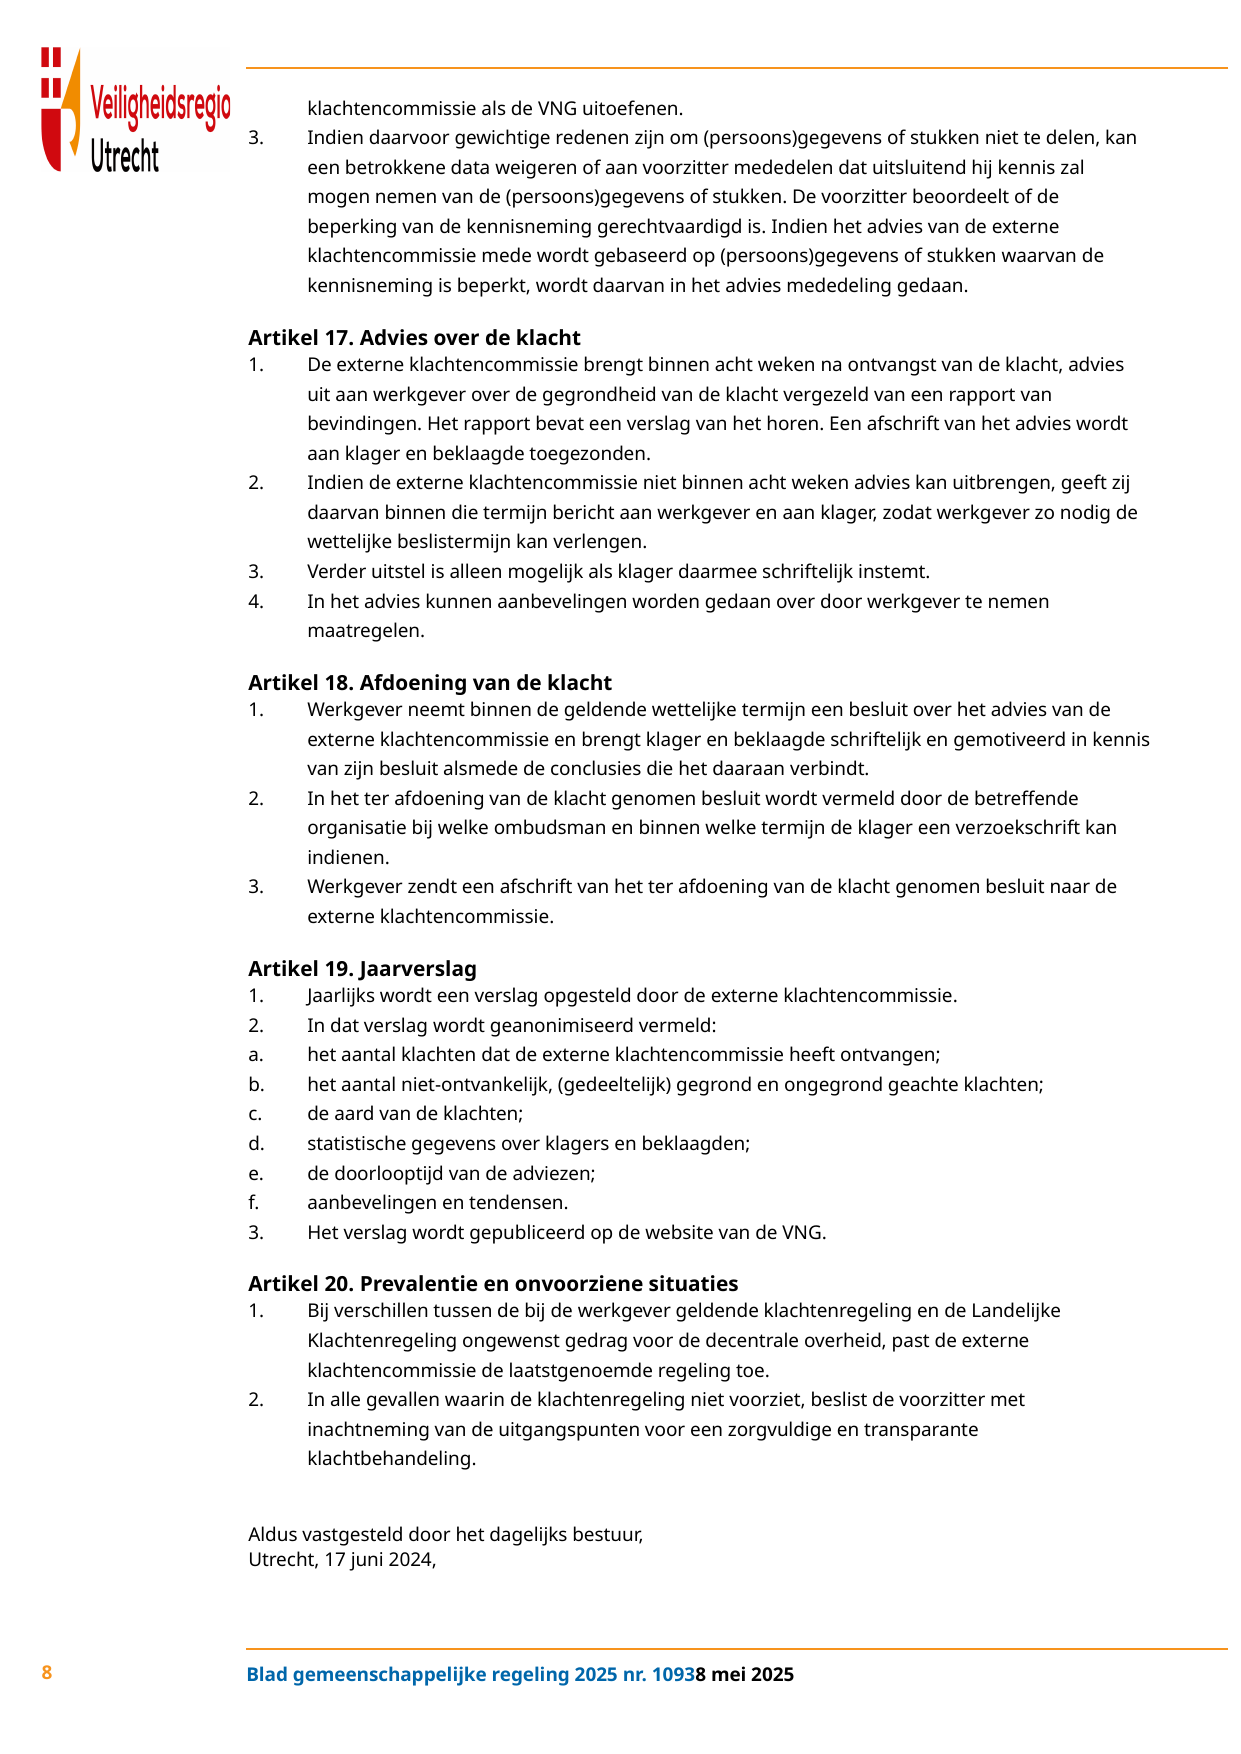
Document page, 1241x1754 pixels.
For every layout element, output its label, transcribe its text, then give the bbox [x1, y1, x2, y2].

list statistische gegevens over klagers en beklaagden; [248, 1130, 1152, 1156]
list de aard van de klachten; [248, 1101, 1152, 1126]
list In alle gevallen waarin de klachtenregeling niet voorziet, beslist de voorzitter met inachtneming van de uitgangspunten voor een zorgvuldige en transparante klachtbehandeling. [248, 1386, 1152, 1471]
list Indien daarvoor gewichtige redenen zijn om (persoons)gegevens of stukken niet te delen, kan een betrokkene data weigeren of aan voorzitter mededelen dat uitsluitend hij kennis zal mogen nemen van de (persoons)gegevens of stukken. De voorzitter beoordeelt of de beperking van de kennisneming gerechtvaardigd is. Indien het advies van de externe klachtencommissie mede wordt gebaseerd op (persoons)gegevens of stukken waarvan de kennisneming is beperkt, wordt daarvan in het advies mededeling gedaan. [248, 124, 1152, 298]
list Werkgever neemt binnen de geldende wettelijke termijn een besluit over het advies van de externe klachtencommissie en brengt klager en beklaagde schriftelijk en gemotiveerd in kennis van zijn besluit alsmede de conclusies die het daaraan verbindt. [248, 696, 1152, 781]
list aanbevelingen en tendensen. [248, 1189, 1152, 1215]
list Jaarlijks wordt een verslag opgesteld door de externe klachtencommissie. [248, 982, 1152, 1008]
text Artikel 20. Prevalentie en onvoorziene situaties [248, 1269, 1152, 1298]
text Artikel 17. Advies over de klacht [248, 323, 1152, 351]
list de doorlooptijd van de adviezen; [248, 1160, 1152, 1185]
list In dat verslag wordt geanonimiseerd vermeld: [248, 1012, 1152, 1037]
list het aantal niet-ontvankelijk, (gedeeltelijk) gegrond en ongegrond geachte klachten; [248, 1071, 1152, 1097]
text Utrecht, 17 juni 2024, [248, 1547, 1152, 1572]
list De externe klachtencommissie brengt binnen acht weken na ontvangst van de klacht, advies uit aan werkgever over de gegrondheid van de klacht vergezeld van een rapport van bevindingen. Het rapport bevat een verslag van het horen. Een afschrift van het advies wordt aan klager en beklaagde toegezonden. [248, 351, 1152, 466]
list Werkgever zendt een afschrift van het ter afdoening van de klacht genomen besluit naar de externe klachtencommissie. [248, 874, 1152, 929]
text Aldus vastgesteld door het dagelijks bestuur, [248, 1521, 1152, 1547]
list Verder uitstel is alleen mogelijk als klager daarmee schriftelijk instemt. [248, 558, 1152, 584]
list In het advies kunnen aanbevelingen worden gedaan over door werkgever te nemen maatregelen. [248, 588, 1152, 643]
text Artikel 19. Jaarverslag [248, 954, 1152, 982]
list Indien de externe klachtencommissie niet binnen acht weken advies kan uitbrengen, geeft zij daarvan binnen die termijn bericht aan werkgever en aan klager, zodat werkgever zo nodig de wettelijke beslistermijn kan verlengen. [248, 469, 1152, 554]
picture [41, 47, 231, 172]
list In het ter afdoening van de klacht genomen besluit wordt vermeld door de betreffende organisatie bij welke ombudsman en binnen welke termijn de klager een verzoekschrift kan indienen. [248, 785, 1152, 870]
list Het verslag wordt gepubliceerd op de website van de VNG. [248, 1219, 1152, 1244]
text Artikel 18. Afdoening van de klacht [248, 668, 1152, 696]
list het aantal klachten dat de externe klachtencommissie heeft ontvangen; [248, 1041, 1152, 1067]
list Bij verschillen tussen de bij de werkgever geldende klachtenregeling en de Landelijke Klachtenregeling ongewenst gedrag voor de decentrale overheid, past de externe klachtencommissie de laatstgenoemde regeling toe. [248, 1298, 1152, 1383]
list klachtencommissie als de VNG uitoefenen. [248, 95, 1152, 121]
